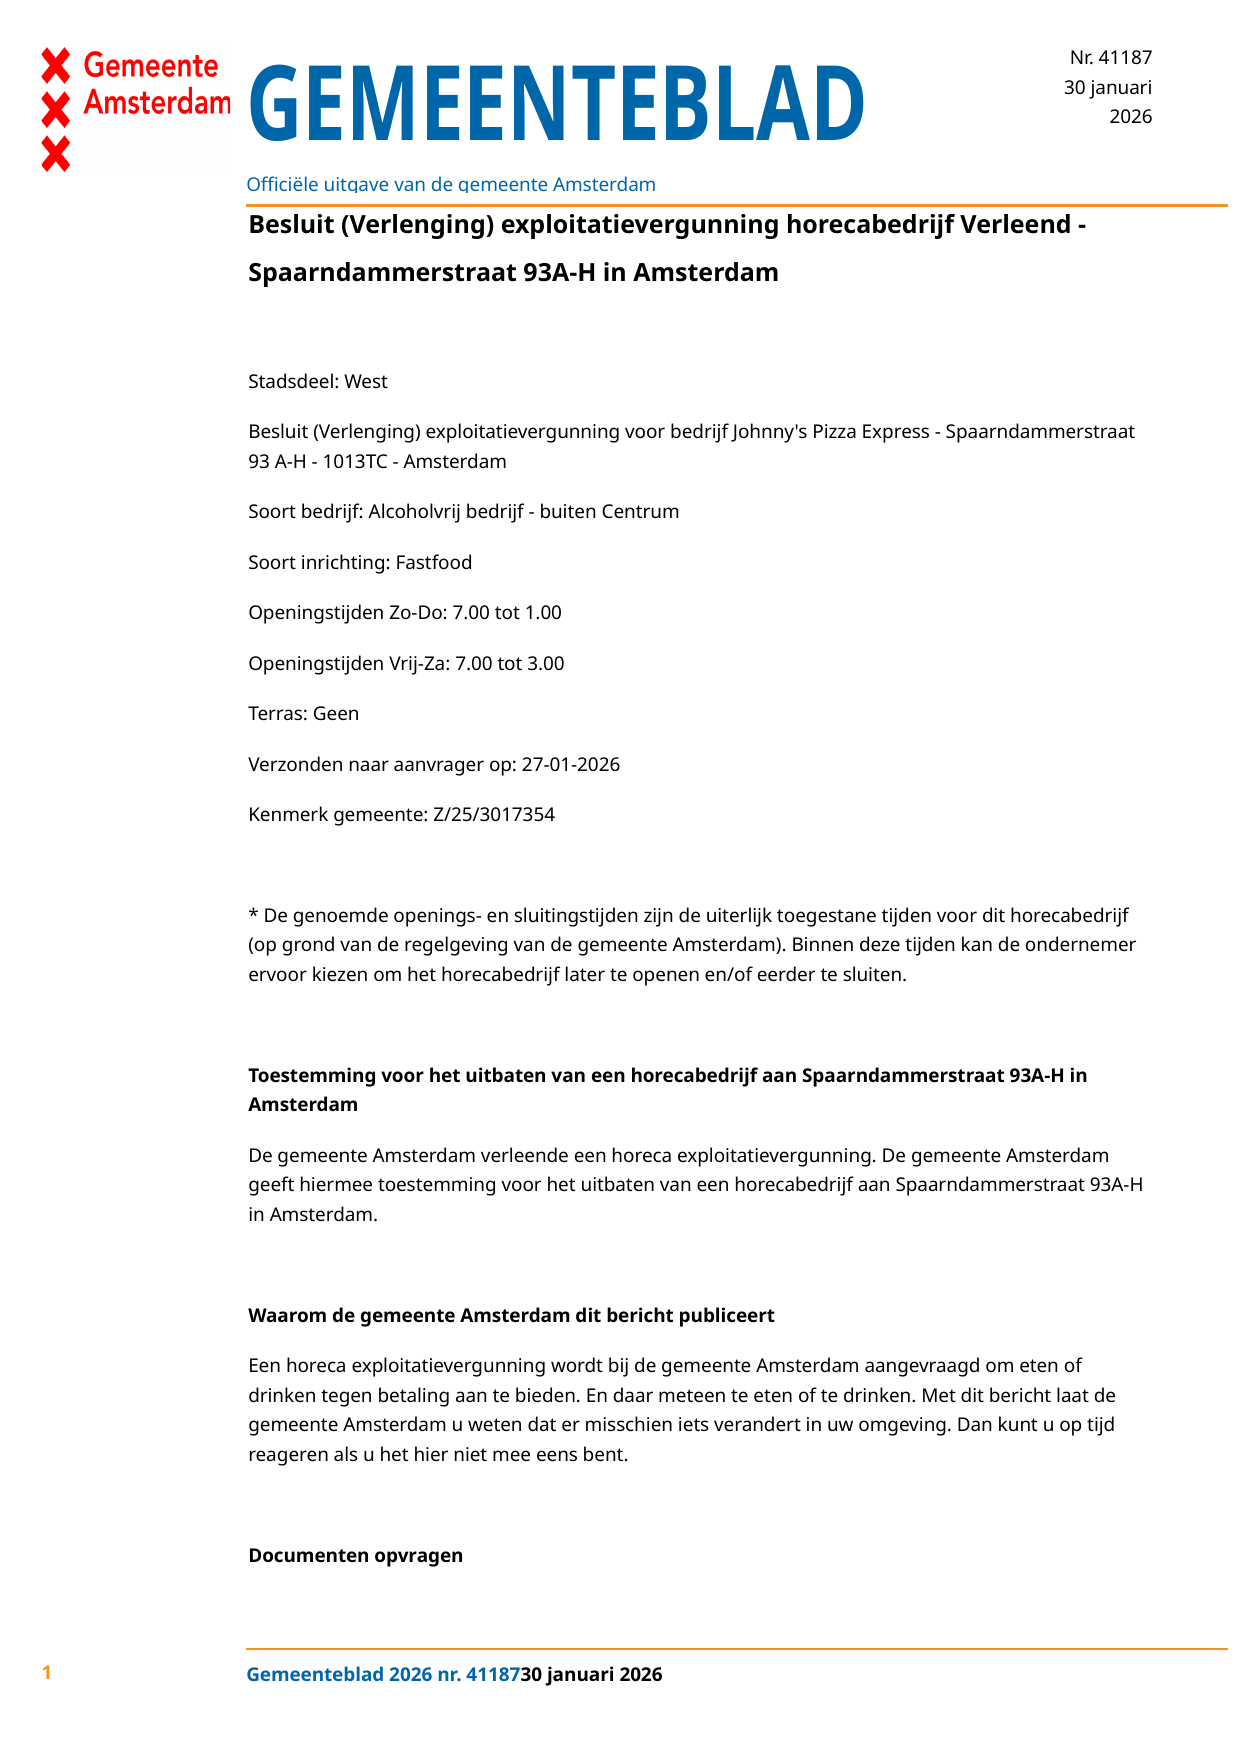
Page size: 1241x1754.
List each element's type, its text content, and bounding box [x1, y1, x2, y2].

text Openingstijden Zo-Do: 7.00 tot 1.00 [248, 599, 1152, 625]
text Een horeca exploitatievergunning wordt bij de gemeente Amsterdam aangevraagd om eten of drinken tegen betaling aan te bieden. En daar meteen te eten of te drinken. Met dit bericht laat de gemeente Amsterdam u weten dat er misschien iets verandert in uw omgeving. Dan kunt u op tijd reageren als u het hier niet mee eens bent. [248, 1352, 1152, 1467]
text Stadsdeel: West [248, 368, 1152, 394]
text Soort bedrijf: Alcoholvrij bedrijf - buiten Centrum [248, 499, 1152, 524]
text Besluit (Verlenging) exploitatievergunning voor bedrijf Johnny's Pizza Express - Spaarndammerstraat 93 A-H - 1013TC - Amsterdam [248, 419, 1152, 474]
text Kenmerk gemeente: Z/25/3017354 [248, 801, 1152, 827]
text Besluit (Verlenging) exploitatievergunning horecabedrijf Verleend - Spaarndammerstraat 93A-H in Amsterdam [248, 207, 1152, 288]
text Openingstijden Vrij-Za: 7.00 tot 3.00 [248, 650, 1152, 676]
text * De genoemde openings- en sluitingstijden zijn de uiterlijk toegestane tijden voor dit horecabedrijf (op grond van de regelgeving van de gemeente Amsterdam). Binnen deze tijden kan de ondernemer ervoor kiezen om het horecabedrijf later te openen en/of eerder te sluiten. [248, 902, 1152, 987]
text Verzonden naar aanvrager op: 27-01-2026 [248, 751, 1152, 777]
picture [41, 47, 231, 172]
text Waarom de gemeente Amsterdam dit bericht publiceert [248, 1302, 1152, 1328]
text De gemeente Amsterdam verleende een horeca exploitatievergunning. De gemeente Amsterdam geeft hiermee toestemming voor het uitbaten van een horecabedrijf aan Spaarndammerstraat 93A-H in Amsterdam. [248, 1142, 1152, 1227]
text Soort inrichting: Fastfood [248, 549, 1152, 575]
text Documenten opvragen [248, 1542, 1152, 1568]
text Terras: Geen [248, 700, 1152, 726]
text Toestemming voor het uitbaten van een horecabedrijf aan Spaarndammerstraat 93A-H in Amsterdam [248, 1062, 1152, 1117]
